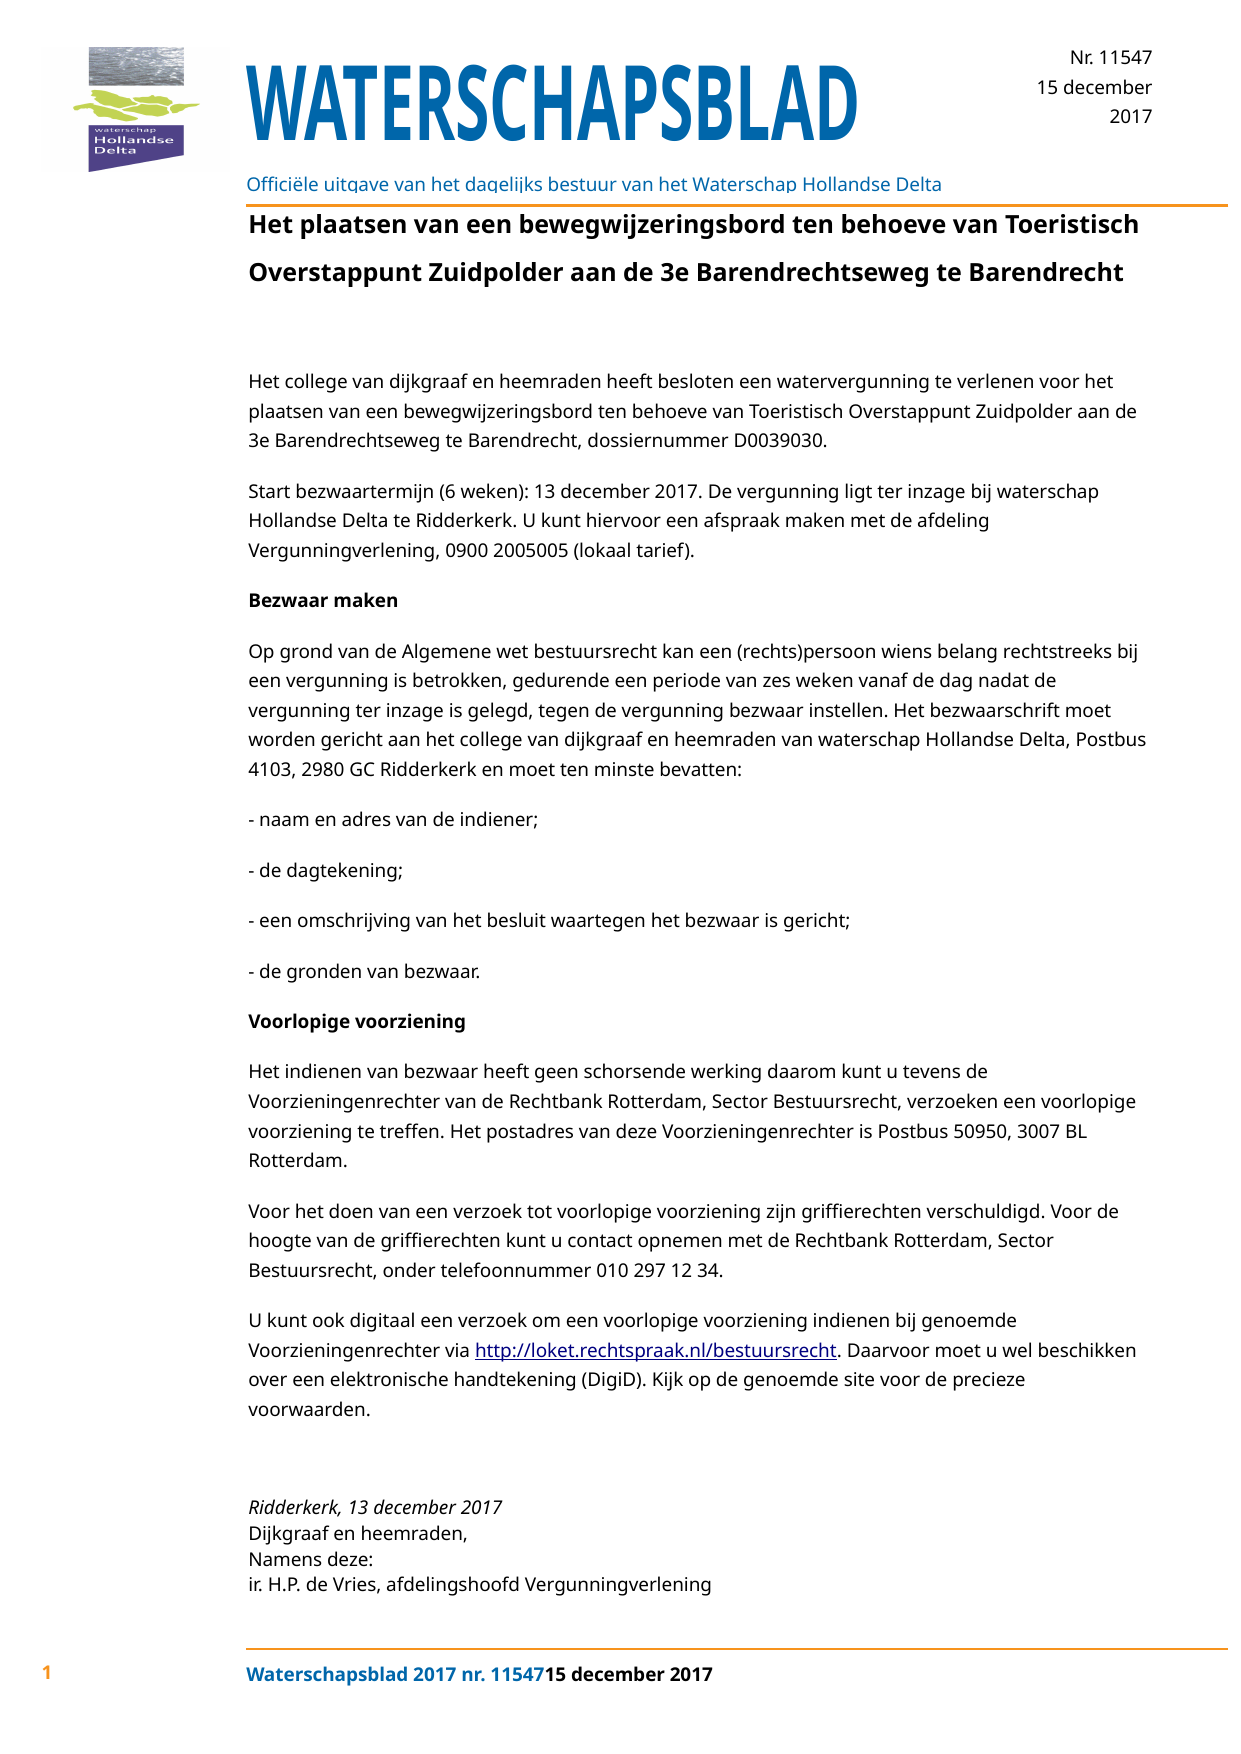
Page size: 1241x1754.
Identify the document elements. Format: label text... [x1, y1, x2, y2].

text - de gronden van bezwaar. [248, 958, 1152, 984]
text Ridderkerk, 13 december 2017 [248, 1494, 1152, 1520]
text Het indienen van bezwaar heeft geen schorsende werking daarom kunt u tevens de Voorzieningenrechter van de Rechtbank Rotterdam, Sector Bestuursrecht, verzoeken een voorlopige voorziening te treffen. Het postadres van deze Voorzieningenrechter is Postbus 50950, 3007 BL Rotterdam. [248, 1059, 1152, 1173]
picture [41, 47, 231, 172]
text Voor het doen van een verzoek tot voorlopige voorziening zijn griffierechten verschuldigd. Voor de hoogte van de griffierechten kunt u contact opnemen met de Rechtbank Rotterdam, Sector Bestuursrecht, onder telefoonnummer 010 297 12 34. [248, 1198, 1152, 1283]
text U kunt ook digitaal een verzoek om een voorlopige voorziening indienen bij genoemde Voorzieningenrechter via http://loket.rechtspraak.nl/bestuursrecht. Daarvoor moet u wel beschikken over een elektronische handtekening (DigiD). Kijk op de genoemde site voor de precieze voorwaarden. [248, 1307, 1152, 1422]
text Het college van dijkgraaf en heemraden heeft besloten een watervergunning te verlenen voor het plaatsen van een bewegwijzeringsbord ten behoeve van Toeristisch Overstappunt Zuidpolder aan de 3e Barendrechtseweg te Barendrecht, dossiernummer D0039030. [248, 368, 1152, 453]
text Het plaatsen van een bewegwijzeringsbord ten behoeve van Toeristisch Overstappunt Zuidpolder aan de 3e Barendrechtseweg te Barendrecht [248, 207, 1152, 288]
text Bezwaar maken [248, 587, 1152, 613]
text Op grond van de Algemene wet bestuursrecht kan een (rechts)persoon wiens belang rechtstreeks bij een vergunning is betrokken, gedurende een periode van zes weken vanaf de dag nadat de vergunning ter inzage is gelegd, tegen de vergunning bezwaar instellen. Het bezwaarschrift moet worden gericht aan het college van dijkgraaf en heemraden van waterschap Hollandse Delta, Postbus 4103, 2980 GC Ridderkerk en moet ten minste bevatten: [248, 638, 1152, 782]
text Start bezwaartermijn (6 weken): 13 december 2017. De vergunning ligt ter inzage bij waterschap Hollandse Delta te Ridderkerk. U kunt hiervoor een afspraak maken met de afdeling Vergunningverlening, 0900 2005005 (lokaal tarief). [248, 478, 1152, 563]
text Voorlopige voorziening [248, 1008, 1152, 1034]
text Dijkgraaf en heemraden, [248, 1520, 1152, 1546]
text - naam en adres van de indiener; [248, 807, 1152, 832]
text Namens deze: [248, 1546, 1152, 1572]
text ir. H.P. de Vries, afdelingshoofd Vergunningverlening [248, 1572, 1152, 1597]
text - de dagtekening; [248, 857, 1152, 883]
text - een omschrijving van het besluit waartegen het bezwaar is gericht; [248, 907, 1152, 933]
